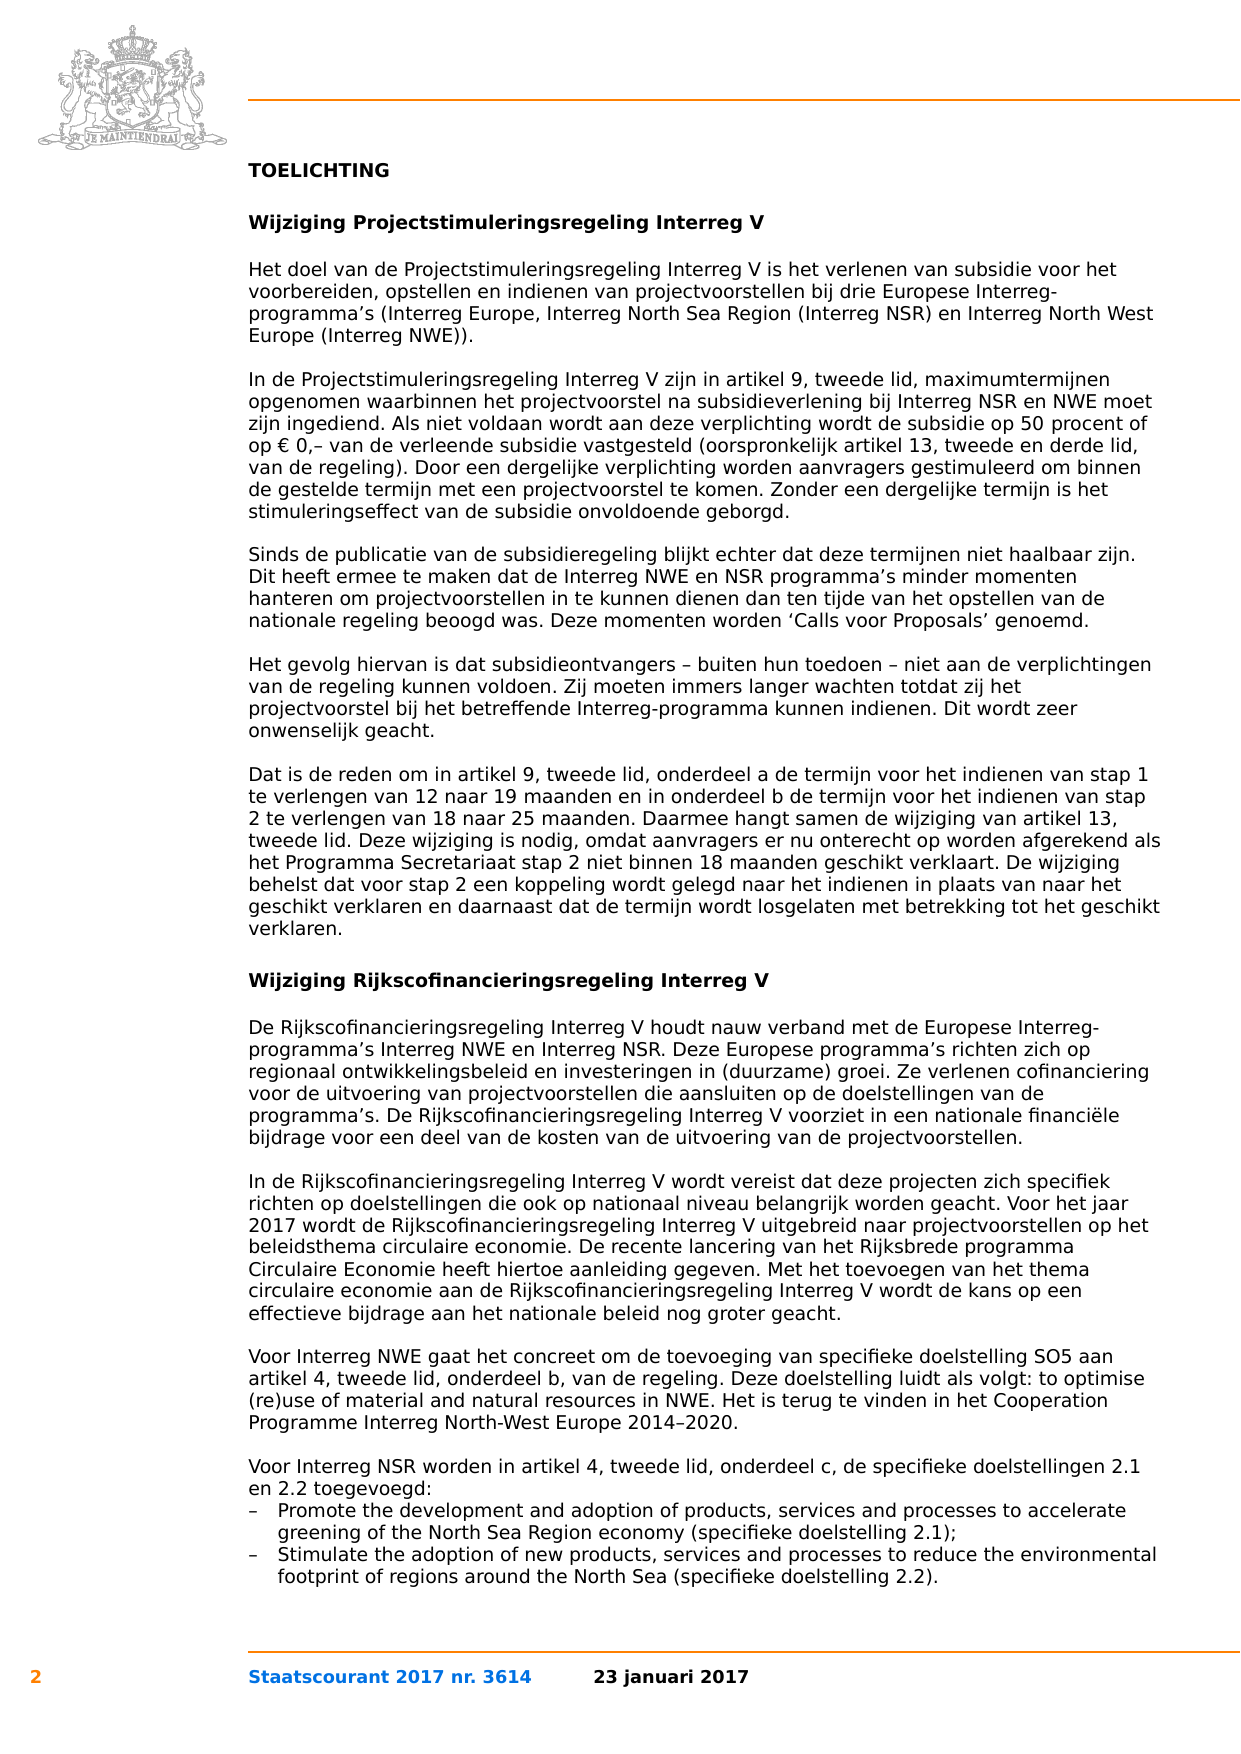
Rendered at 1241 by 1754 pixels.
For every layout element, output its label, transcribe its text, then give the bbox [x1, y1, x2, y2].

text Sinds de publicatie van de subsidieregeling blijkt echter dat deze termijnen niet haalbaar zijn. Dit heeft ermee te maken dat de Interreg NWE en NSR programma’s minder momenten hanteren om projectvoorstellen in te kunnen dienen dan ten tijde van het opstellen van de nationale regeling beoogd was. Deze momenten worden ‘Calls voor Proposals’ genoemd. [248, 544, 1163, 632]
subtitle TOELICHTING [248, 160, 1163, 182]
text Het gevolg hiervan is dat subsidieontvangers – buiten hun toedoen – niet aan de verplichtingen van de regeling kunnen voldoen. Zij moeten immers langer wachten totdat zij het projectvoorstel bij het betreffende Interreg-programma kunnen indienen. Dit wordt zeer onwenselijk geacht. [248, 654, 1163, 742]
subtitle Wijziging Projectstimuleringsregeling Interreg V [248, 212, 1163, 234]
picture [38, 25, 227, 150]
text In de Projectstimuleringsregeling Interreg V zijn in artikel 9, tweede lid, maximumtermijnen opgenomen waarbinnen het projectvoorstel na subsidieverlening bij Interreg NSR en NWE moet zijn ingediend. Als niet voldaan wordt aan deze verplichting wordt de subsidie op 50 procent of op € 0,– van de verleende subsidie vastgesteld (oorspronkelijk artikel 13, tweede en derde lid, van de regeling). Door een dergelijke verplichting worden aanvragers gestimuleerd om binnen de gestelde termijn met een projectvoorstel te komen. Zonder een dergelijke termijn is het stimuleringseffect van de subsidie onvoldoende geborgd. [248, 369, 1163, 522]
text Voor Interreg NWE gaat het concreet om de toevoeging van specifieke doelstelling SO5 aan artikel 4, tweede lid, onderdeel b, van de regeling. Deze doelstelling luidt als volgt: to optimise (re)use of material and natural resources in NWE. Het is terug te vinden in het Cooperation Programme Interreg North-West Europe 2014–2020. [248, 1346, 1163, 1434]
text – Stimulate the adoption of new products, services and processes to reduce the environmental footprint of regions around the North Sea (specifieke doelstelling 2.2). [248, 1544, 1163, 1588]
text Dat is de reden om in artikel 9, tweede lid, onderdeel a de termijn voor het indienen van stap 1 te verlengen van 12 naar 19 maanden en in onderdeel b de termijn voor het indienen van stap 2 te verlengen van 18 naar 25 maanden. Daarmee hangt samen de wijziging van artikel 13, tweede lid. Deze wijziging is nodig, omdat aanvragers er nu onterecht op worden afgerekend als het Programma Secretariaat stap 2 niet binnen 18 maanden geschikt verklaart. De wijziging behelst dat voor stap 2 een koppeling wordt gelegd naar het indienen in plaats van naar het geschikt verklaren en daarnaast dat de termijn wordt losgelaten met betrekking tot het geschikt verklaren. [248, 764, 1163, 940]
subtitle Wijziging Rijkscofinancieringsregeling Interreg V [248, 970, 1163, 992]
text Voor Interreg NSR worden in artikel 4, tweede lid, onderdeel c, de specifieke doelstellingen 2.1 en 2.2 toegevoegd: [248, 1456, 1163, 1500]
text Het doel van de Projectstimuleringsregeling Interreg V is het verlenen van subsidie voor het voorbereiden, opstellen en indienen van projectvoorstellen bij drie Europese Interreg-programma’s (Interreg Europe, Interreg North Sea Region (Interreg NSR) en Interreg North West Europe (Interreg NWE)). [248, 259, 1163, 347]
text De Rijkscofinancieringsregeling Interreg V houdt nauw verband met de Europese Interreg-programma’s Interreg NWE en Interreg NSR. Deze Europese programma’s richten zich op regionaal ontwikkelingsbeleid en investeringen in (duurzame) groei. Ze verlenen cofinanciering voor de uitvoering van projectvoorstellen die aansluiten op de doelstellingen van de programma’s. De Rijkscofinancieringsregeling Interreg V voorziet in een nationale financiële bijdrage voor een deel van de kosten van de uitvoering van de projectvoorstellen. [248, 1017, 1163, 1149]
text In de Rijkscofinancieringsregeling Interreg V wordt vereist dat deze projecten zich specifiek richten op doelstellingen die ook op nationaal niveau belangrijk worden geacht. Voor het jaar 2017 wordt de Rijkscofinancieringsregeling Interreg V uitgebreid naar projectvoorstellen op het beleidsthema circulaire economie. De recente lancering van het Rijksbrede programma Circulaire Economie heeft hiertoe aanleiding gegeven. Met het toevoegen van het thema circulaire economie aan de Rijkscofinancieringsregeling Interreg V wordt de kans op een effectieve bijdrage aan het nationale beleid nog groter geacht. [248, 1171, 1163, 1324]
text – Promote the development and adoption of products, services and processes to accelerate greening of the North Sea Region economy (specifieke doelstelling 2.1); [248, 1500, 1163, 1544]
